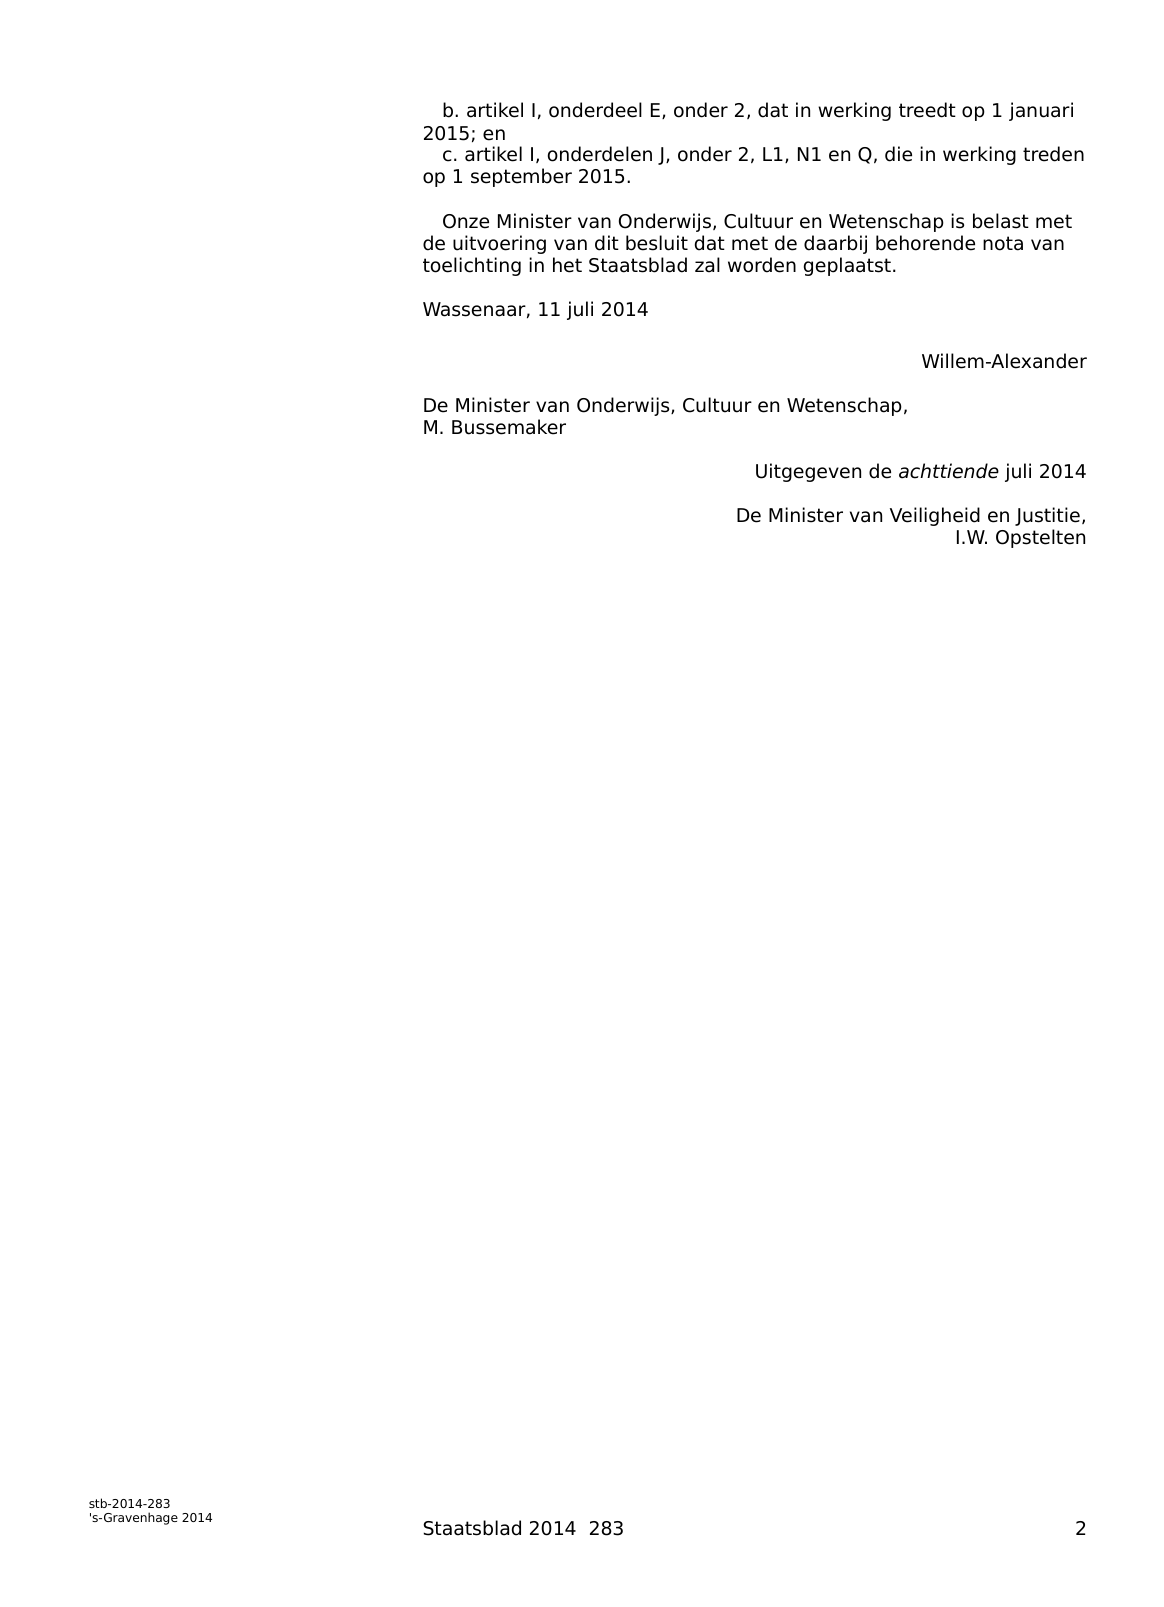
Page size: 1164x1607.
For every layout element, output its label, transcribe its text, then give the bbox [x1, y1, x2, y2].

text stb-2014-283 [88, 1497, 323, 1511]
text Wassenaar, 11 juli 2014 [422, 299, 1087, 321]
text De Minister van Onderwijs, Cultuur en Wetenschap, M. Bussemaker [422, 395, 1087, 439]
text b. artikel I, onderdeel E, onder 2, dat in werking treedt op 1 januari 2015; en [422, 100, 1087, 144]
text c. artikel I, onderdelen J, onder 2, L1, N1 en Q, die in werking treden op 1 september 2015. [422, 144, 1087, 188]
text Uitgegeven de achttiende juli 2014 [422, 461, 1087, 483]
text 's-Gravenhage 2014 [88, 1511, 323, 1525]
text Onze Minister van Onderwijs, Cultuur en Wetenschap is belast met de uitvoering van dit besluit dat met de daarbij behorende nota van toelichting in het Staatsblad zal worden geplaatst. [422, 211, 1087, 276]
text De Minister van Veiligheid en Justitie, I.W. Opstelten [422, 505, 1087, 549]
text Willem-Alexander [422, 351, 1087, 373]
